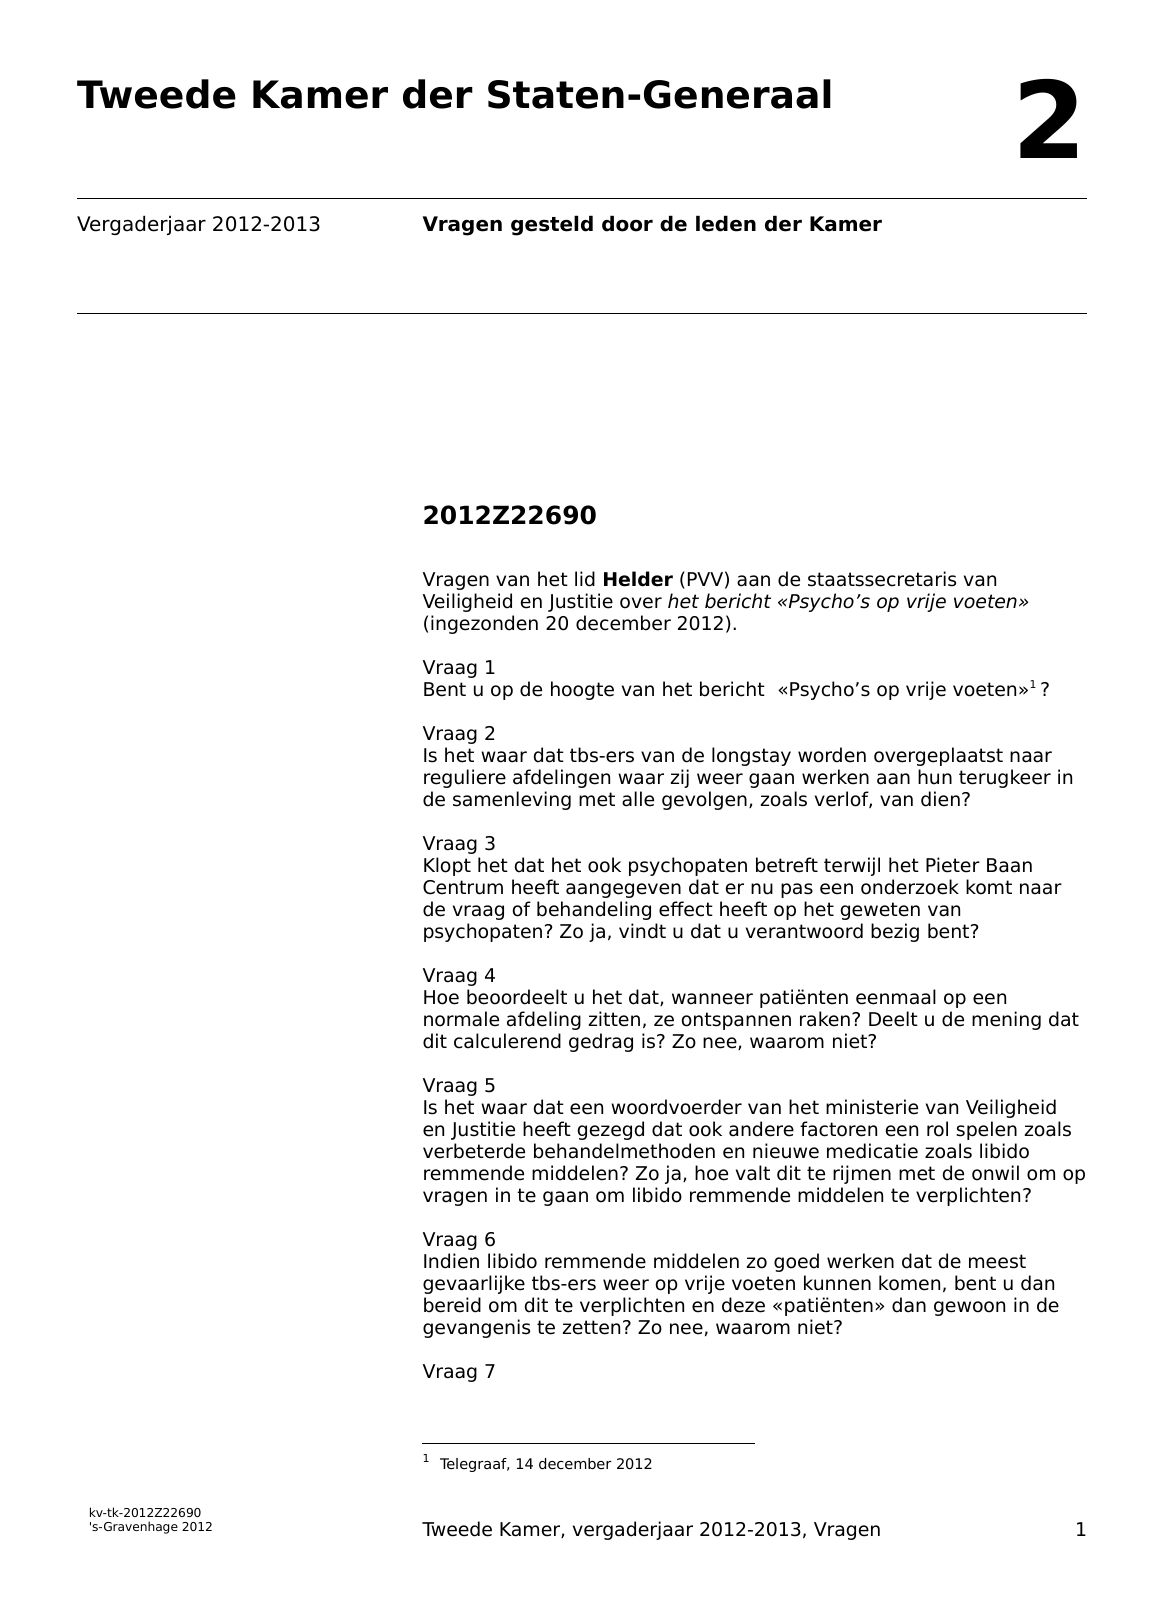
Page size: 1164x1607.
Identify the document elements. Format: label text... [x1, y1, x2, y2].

text 2012Z22690 [422, 501, 1087, 531]
text Indien libido remmende middelen zo goed werken dat de meest gevaarlijke tbs-ers weer op vrije voeten kunnen komen, bent u dan bereid om dit te verplichten en deze «patiënten» dan gewoon in de gevangenis te zetten? Zo nee, waarom niet? [422, 1251, 1087, 1339]
text Vraag 2 [422, 723, 1087, 745]
text Vraag 6 [422, 1229, 1087, 1251]
text Telegraaf, 14 december 2012 [422, 1452, 1087, 1474]
table_header Tweede Kamer der Staten-Generaal [77, 59, 886, 198]
text Vraag 3 [422, 833, 1087, 855]
table_header 2 [886, 59, 1087, 198]
text Bent u op de hoogte van het bericht «Psycho’s op vrije voeten»? [422, 679, 1087, 701]
text kv-tk-2012Z22690 [88, 1506, 323, 1520]
text Is het waar dat een woordvoerder van het ministerie van Veiligheid en Justitie heeft gezegd dat ook andere factoren een rol spelen zoals verbeterde behandelmethoden en nieuwe medicatie zoals libido remmende middelen? Zo ja, hoe valt dit te rijmen met de onwil om op vragen in te gaan om libido remmende middelen te verplichten? [422, 1097, 1087, 1207]
text Vraag 5 [422, 1075, 1087, 1097]
text Vraag 1 [422, 657, 1087, 679]
table_cell Vergaderjaar 2012-2013 [77, 199, 422, 313]
text Hoe beoordeelt u het dat, wanneer patiënten eenmaal op een normale afdeling zitten, ze ontspannen raken? Deelt u de mening dat dit calculerend gedrag is? Zo nee, waarom niet? [422, 987, 1087, 1053]
text Klopt het dat het ook psychopaten betreft terwijl het Pieter Baan Centrum heeft aangegeven dat er nu pas een onderzoek komt naar de vraag of behandeling effect heeft op het geweten van psychopaten? Zo ja, vindt u dat u verantwoord bezig bent? [422, 855, 1087, 943]
text Is het waar dat tbs-ers van de longstay worden overgeplaatst naar reguliere afdelingen waar zij weer gaan werken aan hun terugkeer in de samenleving met alle gevolgen, zoals verlof, van dien? [422, 745, 1087, 811]
text 's-Gravenhage 2012 [88, 1520, 323, 1534]
text Vraag 7 [422, 1361, 1087, 1383]
text Vraag 4 [422, 965, 1087, 987]
table_cell Vragen gesteld door de leden der Kamer [422, 199, 1087, 313]
text Vragen van het lid Helder (PVV) aan de staatssecretaris van Veiligheid en Justitie over het bericht «Psycho’s op vrije voeten» (ingezonden 20 december 2012). [422, 569, 1087, 635]
